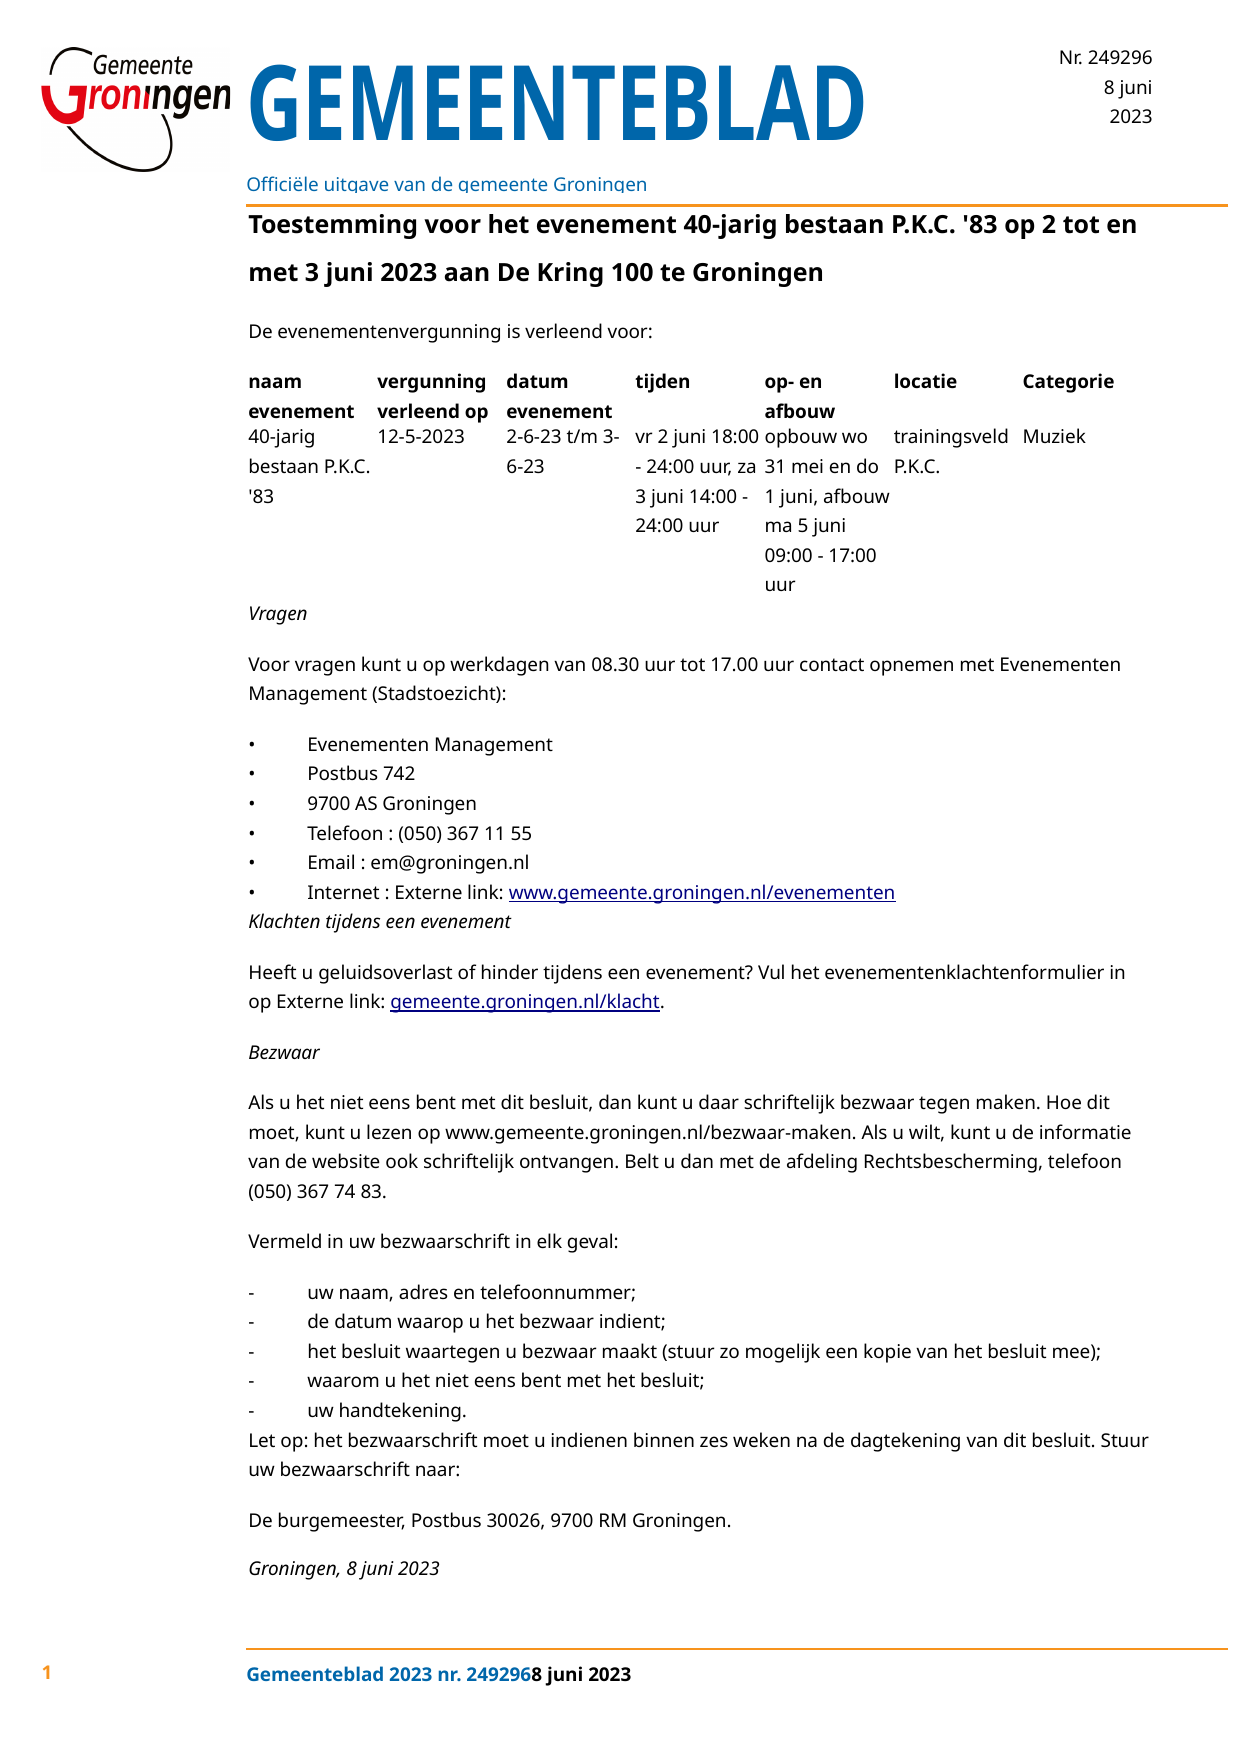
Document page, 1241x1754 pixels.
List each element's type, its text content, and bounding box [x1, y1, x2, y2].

table_header locatie [894, 369, 1022, 424]
table_cell 40-jarig bestaan P.K.C. '83 [248, 424, 377, 597]
table_cell 12-5-2023 [377, 424, 506, 597]
table_cell trainingsveld P.K.C. [894, 424, 1022, 597]
text Heeft u geluidsoverlast of hinder tijdens een evenement? Vul het evenementenklachtenformulier in op Externe link: gemeente.groningen.nl/klacht. [248, 959, 1152, 1014]
text Als u het niet eens bent met dit besluit, dan kunt u daar schriftelijk bezwaar tegen maken. Hoe dit moet, kunt u lezen op www.gemeente.groningen.nl/bezwaar-maken. Als u wilt, kunt u de informatie van de website ook schriftelijk ontvangen. Belt u dan met de afdeling Rechtsbescherming, telefoon (050) 367 74 83. [248, 1089, 1152, 1204]
list Postbus 742 [248, 761, 1152, 786]
table_header datum evenement [506, 369, 635, 424]
text Vermeld in uw bezwaarschrift in elk geval: [248, 1228, 1152, 1254]
list het besluit waartegen u bezwaar maakt (stuur zo mogelijk een kopie van het besluit mee); [248, 1338, 1152, 1364]
table_cell opbouw wo 31 mei en do 1 juni, afbouw ma 5 juni 09:00 - 17:00 uur [764, 424, 893, 597]
table_header naam evenement [248, 369, 377, 424]
list Internet : Externe link: www.gemeente.groningen.nl/evenementen [248, 879, 1152, 905]
picture [41, 47, 231, 172]
list Telefoon : (050) 367 11 55 [248, 820, 1152, 846]
text Voor vragen kunt u op werkdagen van 08.30 uur tot 17.00 uur contact opnemen met Evenementen Management (Stadstoezicht): [248, 651, 1152, 706]
text De burgemeester, Postbus 30026, 9700 RM Groningen. [248, 1507, 1152, 1533]
list de datum waarop u het bezwaar indient; [248, 1308, 1152, 1334]
list waarom u het niet eens bent met het besluit; [248, 1368, 1152, 1393]
table_cell vr 2 juni 18:00 - 24:00 uur, za 3 juni 14:00 - 24:00 uur [635, 424, 764, 597]
table_header Categorie [1023, 369, 1152, 424]
table_header op- en afbouw [764, 369, 893, 424]
table_cell 2-6-23 t/m 3-6-23 [506, 424, 635, 597]
text Toestemming voor het evenement 40-jarig bestaan P.K.C. '83 op 2 tot en met 3 juni 2023 aan De Kring 100 te Groningen [248, 207, 1152, 288]
table_header vergunning verleend op [377, 369, 506, 424]
list 9700 AS Groningen [248, 790, 1152, 816]
text Klachten tijdens een evenement [248, 908, 1152, 934]
text Vragen [248, 601, 1152, 626]
text De evenementenvergunning is verleend voor: [248, 318, 1152, 344]
list Email : em@groningen.nl [248, 849, 1152, 875]
list uw handtekening. [248, 1397, 1152, 1423]
text Let op: het bezwaarschrift moet u indienen binnen zes weken na de dagtekening van dit besluit. Stuur uw bezwaarschrift naar: [248, 1427, 1152, 1482]
text Bezwaar [248, 1039, 1152, 1065]
table_header tijden [635, 369, 764, 424]
table_cell Muziek [1023, 424, 1152, 597]
list uw naam, adres en telefoonnummer; [248, 1279, 1152, 1305]
list Evenementen Management [248, 731, 1152, 757]
text Groningen, 8 juni 2023 [248, 1555, 1152, 1580]
